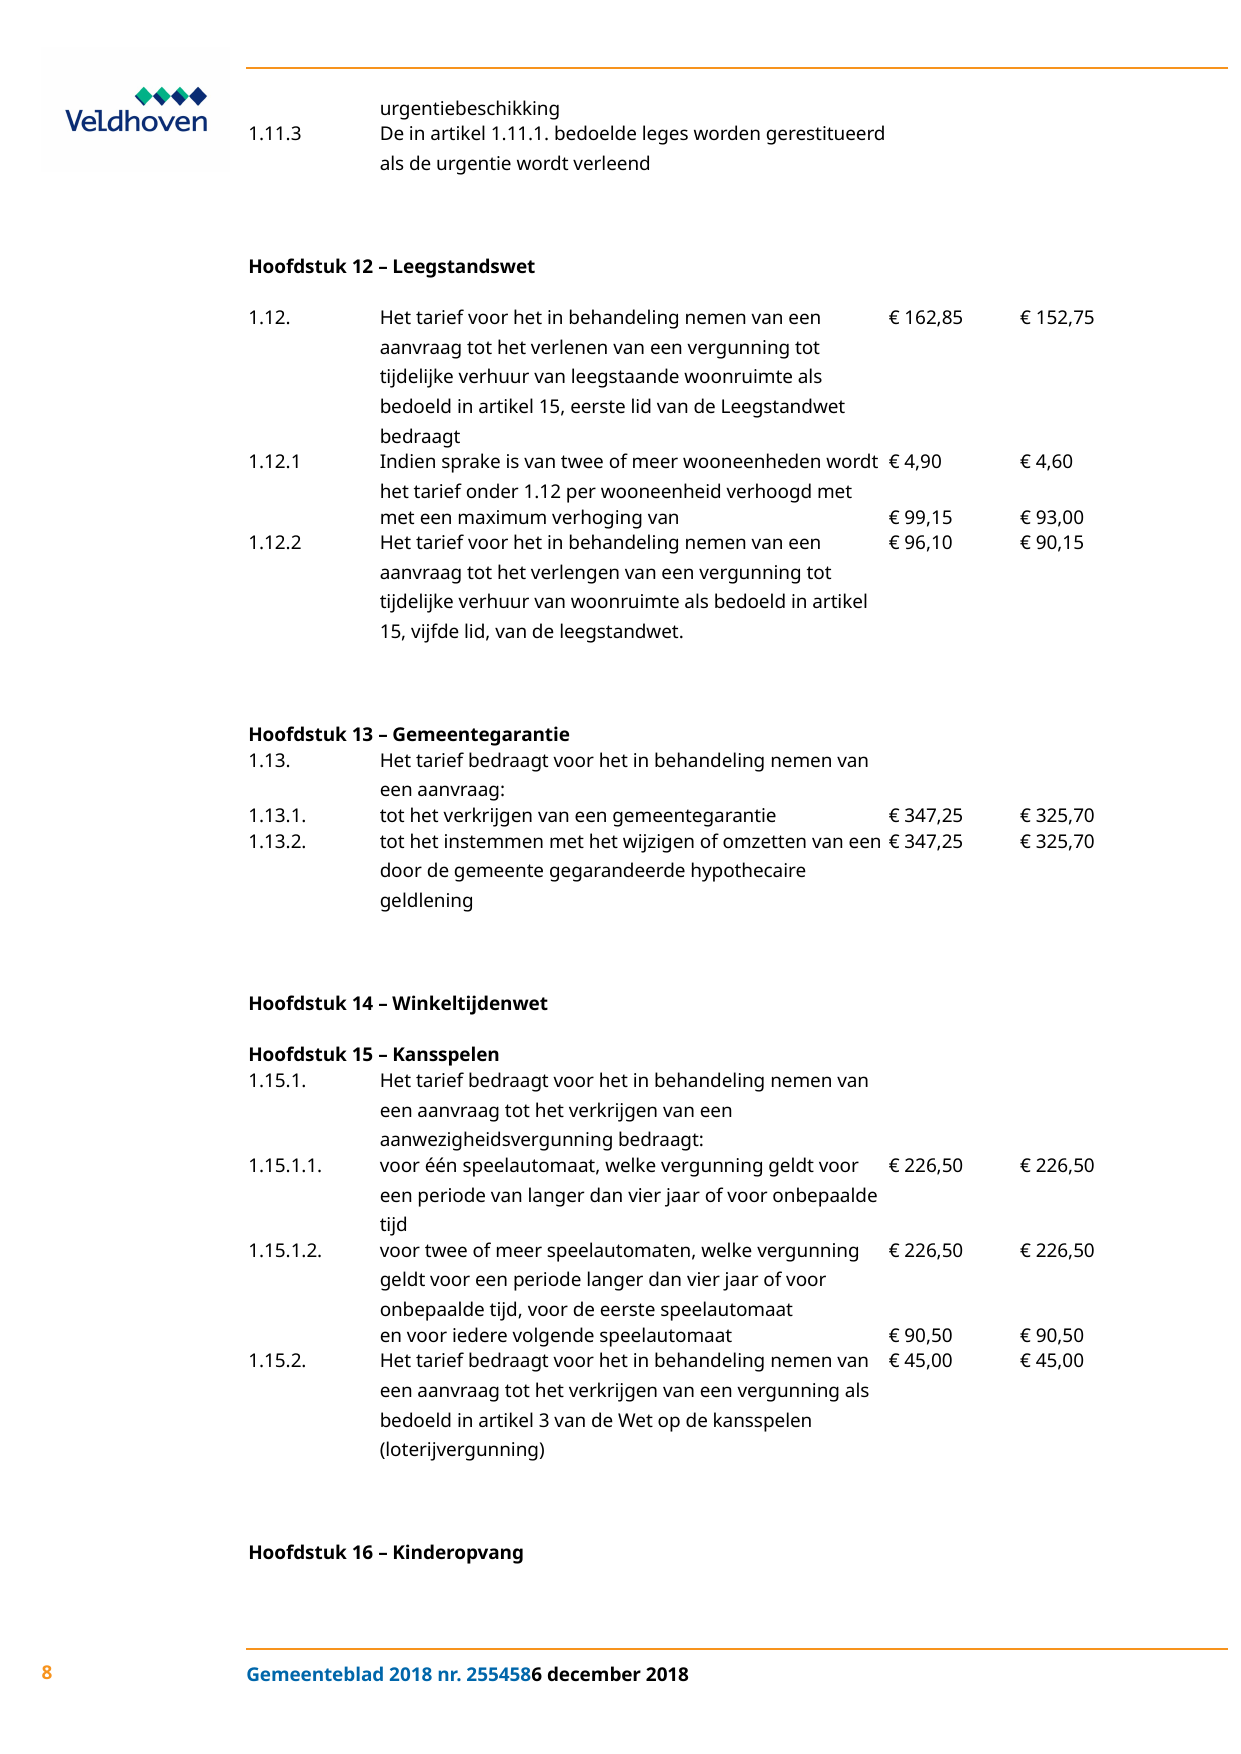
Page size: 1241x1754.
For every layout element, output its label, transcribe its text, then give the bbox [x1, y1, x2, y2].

table_cell € 4,60 [1020, 449, 1152, 504]
table_cell [248, 1322, 379, 1348]
table_cell [380, 1565, 888, 1591]
table_cell [1020, 121, 1152, 176]
table_cell [1020, 279, 1152, 304]
picture [41, 47, 231, 172]
table_cell 1.12.1 [248, 449, 379, 504]
table_cell [248, 227, 379, 253]
table_cell [889, 990, 1020, 1016]
table_cell 1.13. [248, 747, 379, 802]
table_cell [1020, 1067, 1152, 1152]
table_cell en voor iedere volgende speelautomaat [380, 1322, 888, 1348]
table_cell [248, 1016, 379, 1042]
table_cell voor één speelautomaat, welke vergunning geldt voor een periode van langer dan vier jaar of voor onbepaalde tijd [380, 1152, 888, 1237]
table_cell [889, 913, 1020, 939]
table_cell 1.12. [248, 305, 379, 448]
table_cell 1.15.1.1. [248, 1152, 379, 1237]
table_cell De in artikel 1.11.1. bedoelde leges worden gerestitueerd als de urgentie wordt verleend [380, 121, 888, 176]
table_cell [889, 939, 1020, 964]
table_cell [1020, 747, 1152, 802]
table_cell [889, 1488, 1020, 1514]
table_cell € 93,00 [1020, 504, 1152, 529]
table_cell 1.13.1. [248, 802, 379, 828]
table_cell € 4,90 [889, 449, 1020, 504]
table_cell Hoofdstuk 12 – Leegstandswet [248, 253, 888, 279]
table_cell [380, 913, 888, 939]
table_cell [248, 1488, 379, 1514]
table_cell [248, 1462, 379, 1488]
table_cell [889, 670, 1020, 696]
table_cell Het tarief voor het in behandeling nemen van een aanvraag tot het verlengen van een vergunning tot tijdelijke verhuur van woonruimte als bedoeld in artikel 15, vijfde lid, van de leegstandwet. [380, 530, 888, 644]
table_cell € 347,25 [889, 828, 1020, 913]
table_cell [889, 964, 1020, 990]
table_cell [380, 227, 888, 253]
table_cell € 152,75 [1020, 305, 1152, 448]
table_cell [1020, 1462, 1152, 1488]
table_cell met een maximum verhoging van [380, 504, 888, 529]
table_cell Hoofdstuk 16 – Kinderopvang [248, 1539, 888, 1565]
table_cell 1.15.1. [248, 1067, 379, 1152]
table_cell [1020, 670, 1152, 696]
table_cell Het tarief voor het in behandeling nemen van een aanvraag tot het verlenen van een vergunning tot tijdelijke verhuur van leegstaande woonruimte als bedoeld in artikel 15, eerste lid van de Leegstandwet bedraagt [380, 305, 888, 448]
table_cell [889, 1067, 1020, 1152]
table_cell [1020, 964, 1152, 990]
table_cell [889, 1514, 1020, 1539]
table_cell € 96,10 [889, 530, 1020, 644]
table_cell [1020, 1016, 1152, 1042]
table_cell [889, 644, 1020, 670]
table_cell [889, 1462, 1020, 1488]
table_cell € 226,50 [1020, 1152, 1152, 1237]
table_cell [248, 1514, 379, 1539]
table_cell [889, 202, 1020, 227]
table_cell € 90,50 [889, 1322, 1020, 1348]
table_cell [380, 202, 888, 227]
table_cell [889, 721, 1020, 747]
table_cell € 45,00 [1020, 1348, 1152, 1462]
table_cell [1020, 1539, 1152, 1565]
table_cell Hoofdstuk 15 – Kansspelen [248, 1042, 888, 1067]
table_cell € 226,50 [889, 1152, 1020, 1237]
table_cell [248, 670, 379, 696]
table_cell € 90,50 [1020, 1322, 1152, 1348]
table_cell [889, 1539, 1020, 1565]
table_cell 1.11.3 [248, 121, 379, 176]
table_cell [380, 1488, 888, 1514]
table_cell [248, 95, 379, 121]
table_cell [380, 1016, 888, 1042]
table_cell [1020, 913, 1152, 939]
table_cell [889, 696, 1020, 721]
table_cell 1.12.2 [248, 530, 379, 644]
table_cell tot het verkrijgen van een gemeentegarantie [380, 802, 888, 828]
table_cell Hoofdstuk 13 – Gemeentegarantie [248, 721, 888, 747]
table_cell [380, 1462, 888, 1488]
table_cell [380, 964, 888, 990]
table_cell [1020, 1514, 1152, 1539]
table_cell urgentiebeschikking [380, 95, 888, 121]
table_cell Indien sprake is van twee of meer wooneenheden wordt het tarief onder 1.12 per wooneenheid verhoogd met [380, 449, 888, 504]
table_cell € 226,50 [1020, 1237, 1152, 1322]
table_cell € 226,50 [889, 1237, 1020, 1322]
table_cell voor twee of meer speelautomaten, welke vergunning geldt voor een periode langer dan vier jaar of voor onbepaalde tijd, voor de eerste speelautomaat [380, 1237, 888, 1322]
table_cell € 325,70 [1020, 802, 1152, 828]
table_cell [248, 279, 379, 304]
table_cell [889, 121, 1020, 176]
table_cell [248, 696, 379, 721]
table_cell € 347,25 [889, 802, 1020, 828]
table_cell [1020, 990, 1152, 1016]
table_cell [889, 279, 1020, 304]
table_cell [889, 176, 1020, 202]
table_cell [889, 1016, 1020, 1042]
table_cell Het tarief bedraagt voor het in behandeling nemen van een aanvraag tot het verkrijgen van een vergunning als bedoeld in artikel 3 van de Wet op de kansspelen (loterijvergunning) [380, 1348, 888, 1462]
table_cell [1020, 1042, 1152, 1067]
table_cell [380, 696, 888, 721]
table_cell [889, 1565, 1020, 1591]
table_cell [1020, 644, 1152, 670]
table_cell Het tarief bedraagt voor het in behandeling nemen van een aanvraag: [380, 747, 888, 802]
table_cell [1020, 202, 1152, 227]
table_cell € 325,70 [1020, 828, 1152, 913]
table_cell [380, 176, 888, 202]
table_cell [1020, 95, 1152, 121]
table_cell € 99,15 [889, 504, 1020, 529]
table_cell [1020, 253, 1152, 279]
table_cell [889, 253, 1020, 279]
table_cell [1020, 696, 1152, 721]
table_cell [889, 1042, 1020, 1067]
table_cell 1.13.2. [248, 828, 379, 913]
table_cell Hoofdstuk 14 – Winkeltijdenwet [248, 990, 888, 1016]
table_cell [889, 95, 1020, 121]
table_cell 1.15.2. [248, 1348, 379, 1462]
table_cell [248, 202, 379, 227]
table_cell [1020, 721, 1152, 747]
table_cell tot het instemmen met het wijzigen of omzetten van een door de gemeente gegarandeerde hypothecaire geldlening [380, 828, 888, 913]
table_cell [248, 913, 379, 939]
table_cell [248, 644, 379, 670]
table_cell [1020, 939, 1152, 964]
table_cell [248, 176, 379, 202]
table_cell € 45,00 [889, 1348, 1020, 1462]
table_cell [380, 939, 888, 964]
table_cell [380, 279, 888, 304]
table_cell € 90,15 [1020, 530, 1152, 644]
table_cell [248, 964, 379, 990]
table_cell [889, 747, 1020, 802]
table_cell [1020, 1565, 1152, 1591]
table_cell Het tarief bedraagt voor het in behandeling nemen van een aanvraag tot het verkrijgen van een aanwezigheidsvergunning bedraagt: [380, 1067, 888, 1152]
table_cell [1020, 1488, 1152, 1514]
table_cell [248, 504, 379, 529]
table_cell 1.15.1.2. [248, 1237, 379, 1322]
table_cell [380, 1514, 888, 1539]
table_cell [248, 939, 379, 964]
table_cell € 162,85 [889, 305, 1020, 448]
table_cell [380, 644, 888, 670]
table_cell [1020, 227, 1152, 253]
table_cell [380, 670, 888, 696]
table_cell [248, 1565, 379, 1591]
table_cell [889, 227, 1020, 253]
table_cell [1020, 176, 1152, 202]
